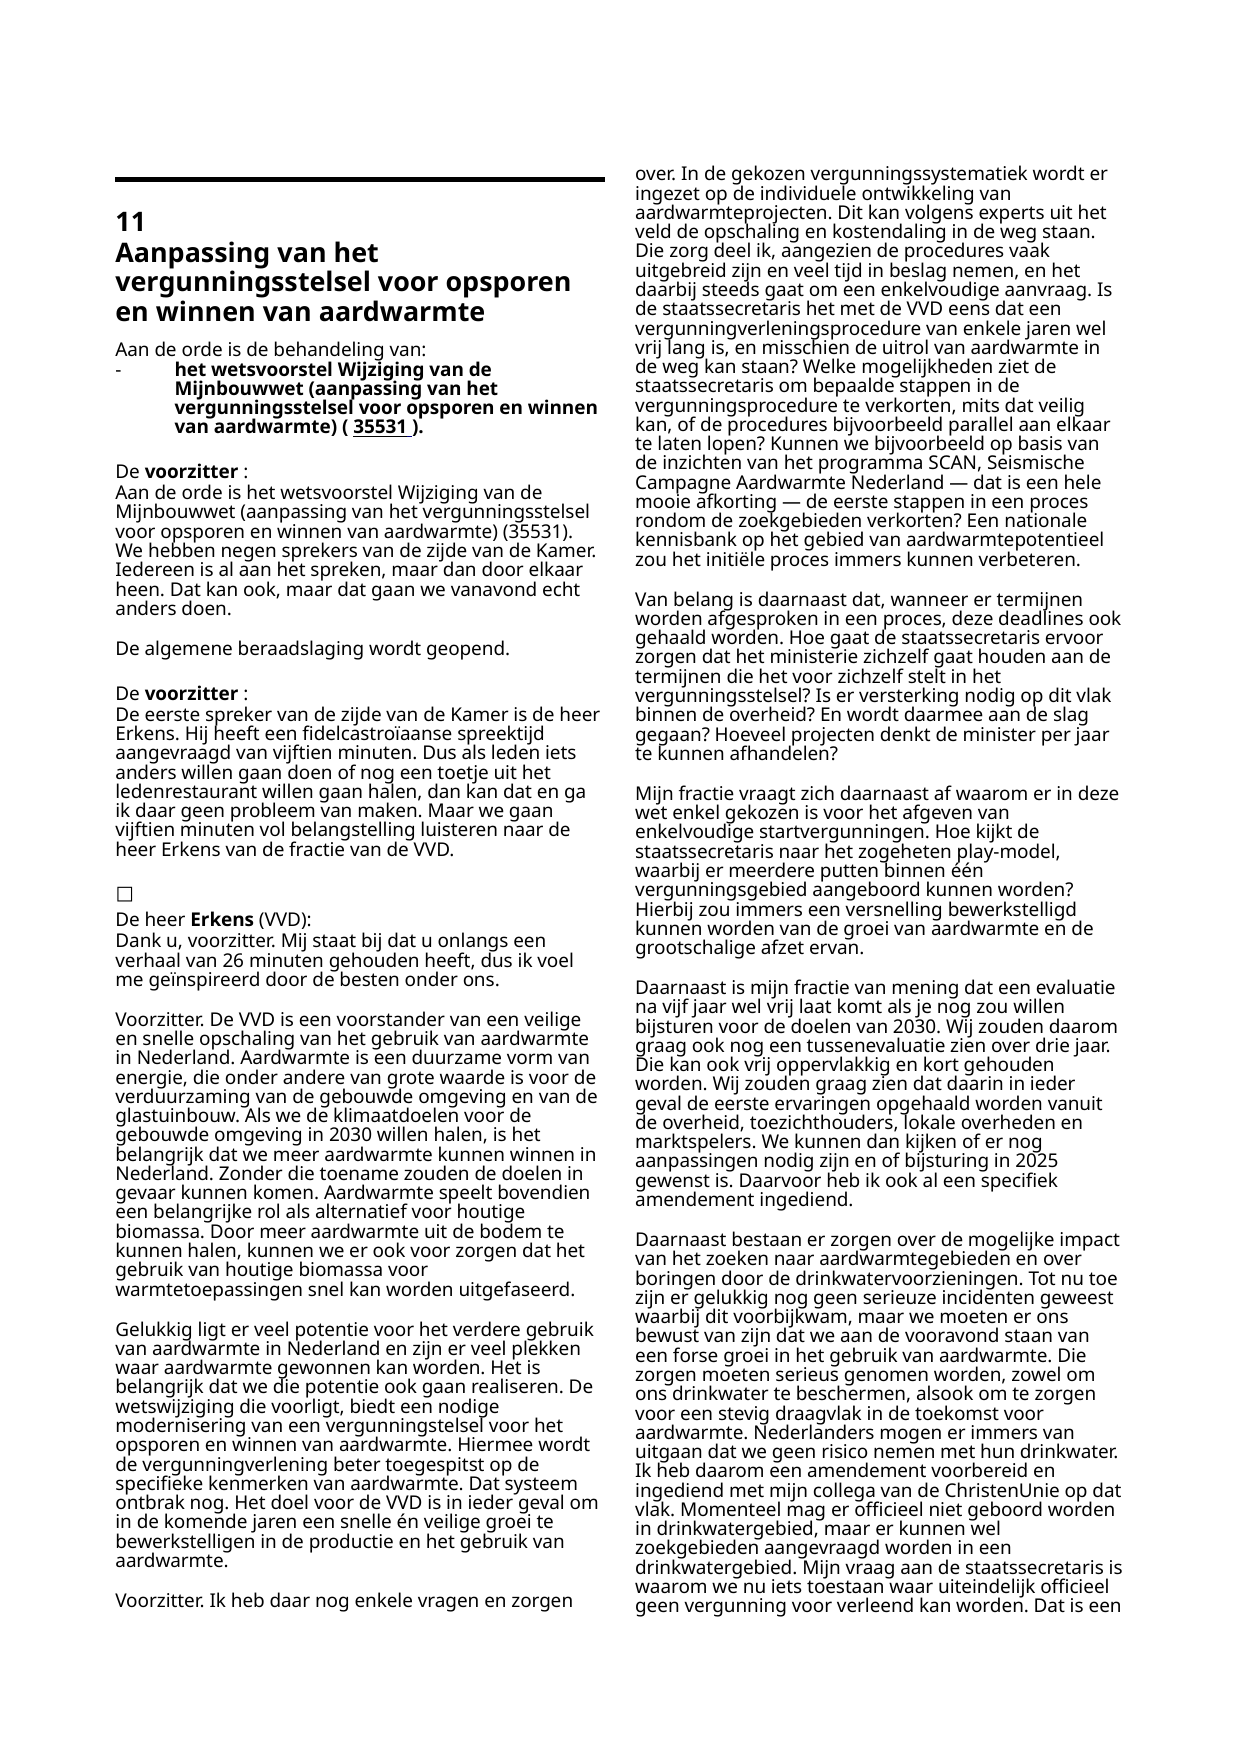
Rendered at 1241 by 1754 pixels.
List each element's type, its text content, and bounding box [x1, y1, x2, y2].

text Gelukkig ligt er veel potentie voor het verdere gebruik van aardwarmte in Nederland en zijn er veel plekken waar aardwarmte gewonnen kan worden. Het is belangrijk dat we die potentie ook gaan realiseren. De wetswijziging die voorligt, biedt een nodige modernisering van een vergunningstelsel voor het opsporen en winnen van aardwarmte. Hiermee wordt de vergunningverlening beter toegespitst op de specifieke kenmerken van aardwarmte. Dat systeem ontbrak nog. Het doel voor de VVD is in ieder geval om in de komende jaren een snelle én veilige groei te bewerkstelligen in de productie en het gebruik van aardwarmte. [115, 1321, 605, 1571]
text Daarnaast is mijn fractie van mening dat een evaluatie na vijf jaar wel vrij laat komt als je nog zou willen bijsturen voor de doelen van 2030. Wij zouden daarom graag ook nog een tussenevaluatie zien over drie jaar. Die kan ook vrij oppervlakkig en kort gehouden worden. Wij zouden graag zien dat daarin in ieder geval de eerste ervaringen opgehaald worden vanuit de overheid, toezichthouders, lokale overheden en marktspelers. We kunnen dan kijken of er nog aanpassingen nodig zijn en of bijsturing in 2025 gewenst is. Daarvoor heb ik ook al een specifiek amendement ingediend. [635, 979, 1125, 1210]
text Aan de orde is het wetsvoorstel Wijziging van de Mijnbouwwet (aanpassing van het vergunningsstelsel voor opsporen en winnen van aardwarmte) (35531). We hebben negen sprekers van de zijde van de Kamer. Iedereen is al aan het spreken, maar dan door elkaar heen. Dat kan ook, maar dat gaan we vanavond echt anders doen. [115, 484, 605, 619]
text De voorzitter : [115, 680, 605, 706]
text over. In de gekozen vergunningssystematiek wordt er ingezet op de individuele ontwikkeling van aardwarmteprojecten. Dit kan volgens experts uit het veld de opschaling en kostendaling in de weg staan. Die zorg deel ik, aangezien de procedures vaak uitgebreid zijn en veel tijd in beslag nemen, en het daarbij steeds gaat om een enkelvoudige aanvraag. Is de staatssecretaris het met de VVD eens dat een vergunningverleningsprocedure van enkele jaren wel vrij lang is, en misschien de uitrol van aardwarmte in de weg kan staan? Welke mogelijkheden ziet de staatssecretaris om bepaalde stappen in de vergunningsprocedure te verkorten, mits dat veilig kan, of de procedures bijvoorbeeld parallel aan elkaar te laten lopen? Kunnen we bijvoorbeeld op basis van de inzichten van het programma SCAN, Seismische Campagne Aardwarmte Nederland — dat is een hele mooie afkorting — de eerste stappen in een proces rondom de zoekgebieden verkorten? Een nationale kennisbank op het gebied van aardwarmtepotentieel zou het initiële proces immers kunnen verbeteren. [635, 165, 1125, 570]
text De algemene beraadslaging wordt geopend. [115, 640, 605, 659]
list het wetsvoorstel Wijziging van de Mijnbouwwet (aanpassing van het vergunningsstelsel voor opsporen en winnen van aardwarmte) ( 35531 ). [115, 361, 605, 438]
text Mijn fractie vraagt zich daarnaast af waarom er in deze wet enkel gekozen is voor het afgeven van enkelvoudige startvergunningen. Hoe kijkt de staatssecretaris naar het zogeheten play-model, waarbij er meerdere putten binnen één vergunningsgebied aangeboord kunnen worden? Hierbij zou immers een versnelling bewerkstelligd kunnen worden van de groei van aardwarmte en de grootschalige afzet ervan. [635, 785, 1125, 958]
text Voorzitter. Ik heb daar nog enkele vragen en zorgen [115, 1592, 605, 1611]
text Dank u, voorzitter. Mij staat bij dat u onlangs een verhaal van 26 minuten gehouden heeft, dus ik voel me geïnspireerd door de besten onder ons. [115, 932, 605, 990]
text Daarnaast bestaan er zorgen over de mogelijke impact van het zoeken naar aardwarmtegebieden en over boringen door de drinkwatervoorzieningen. Tot nu toe zijn er gelukkig nog geen serieuze incidenten geweest waarbij dit voorbijkwam, maar we moeten er ons bewust van zijn dat we aan de vooravond staan van een forse groei in het gebruik van aardwarmte. Die zorgen moeten serieus genomen worden, zowel om ons drinkwater te beschermen, alsook om te zorgen voor een stevig draagvlak in de toekomst voor aardwarmte. Nederlanders mogen er immers van uitgaan dat we geen risico nemen met hun drinkwater. Ik heb daarom een amendement voorbereid en ingediend met mijn collega van de ChristenUnie op dat vlak. Momenteel mag er officieel niet geboord worden in drinkwatergebied, maar er kunnen wel zoekgebieden aangevraagd worden in een drinkwatergebied. Mijn vraag aan de staatssecretaris is waarom we nu iets toestaan waar uiteindelijk officieel geen vergunning voor verleend kan worden. Dat is een [635, 1231, 1125, 1616]
text 11 [115, 203, 605, 239]
text Aanpassing van het vergunningsstelsel voor opsporen en winnen van aardwarmte [115, 239, 605, 341]
text De heer Erkens (VVD): [115, 907, 605, 932]
text Voorzitter. De VVD is een voorstander van een veilige en snelle opschaling van het gebruik van aardwarmte in Nederland. Aardwarmte is een duurzame vorm van energie, die onder andere van grote waarde is voor de verduurzaming van de gebouwde omgeving en van de glastuinbouw. Als we de klimaatdoelen voor de gebouwde omgeving in 2030 willen halen, is het belangrijk dat we meer aardwarmte kunnen winnen in Nederland. Zonder die toename zouden de doelen in gevaar kunnen komen. Aardwarmte speelt bovendien een belangrijke rol als alternatief voor houtige biomassa. Door meer aardwarmte uit de bodem te kunnen halen, kunnen we er ook voor zorgen dat het gebruik van houtige biomassa voor warmtetoepassingen snel kan worden uitgefaseerd. [115, 1011, 605, 1300]
text Van belang is daarnaast dat, wanneer er termijnen worden afgesproken in een proces, deze deadlines ook gehaald worden. Hoe gaat de staatssecretaris ervoor zorgen dat het ministerie zichzelf gaat houden aan de termijnen die het voor zichzelf stelt in het vergunningsstelsel? Is er versterking nodig op dit vlak binnen de overheid? En wordt daarmee aan de slag gegaan? Hoeveel projecten denkt de minister per jaar te kunnen afhandelen? [635, 591, 1125, 764]
text De eerste spreker van de zijde van de Kamer is de heer Erkens. Hij heeft een fidelcastroïaanse spreektijd aangevraagd van vijftien minuten. Dus als leden iets anders willen gaan doen of nog een toetje uit het ledenrestaurant willen gaan halen, dan kan dat en ga ik daar geen probleem van maken. Maar we gaan vijftien minuten vol belangstelling luisteren naar de heer Erkens van de fractie van de VVD. [115, 706, 605, 860]
text De voorzitter : [115, 458, 605, 484]
text Aan de orde is de behandeling van: [115, 341, 605, 361]
text ⬜ [115, 881, 605, 907]
